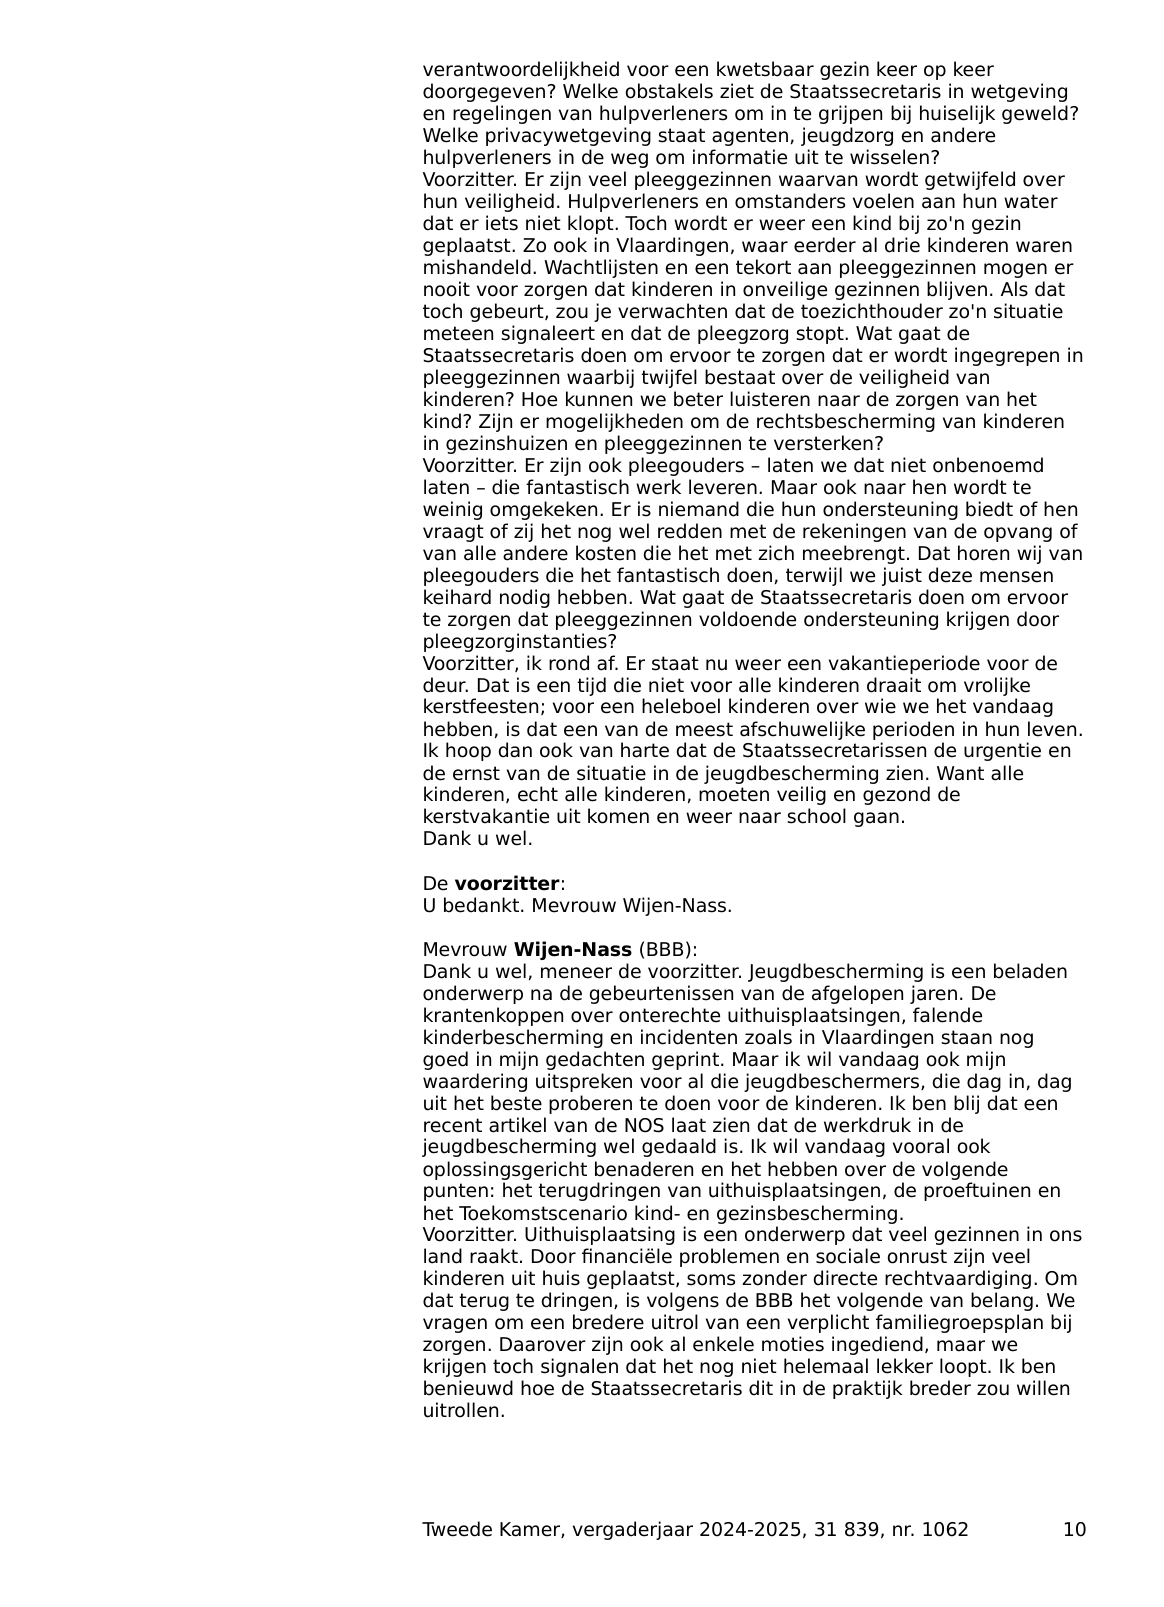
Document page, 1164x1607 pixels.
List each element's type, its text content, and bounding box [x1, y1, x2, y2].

text Mevrouw Wijen-Nass (BBB): [422, 939, 1087, 961]
text Voorzitter. Er zijn ook pleegouders – laten we dat niet onbenoemd laten – die fantastisch werk leveren. Maar ook naar hen wordt te weinig omgekeken. Er is niemand die hun ondersteuning biedt of hen vraagt of zij het nog wel redden met de rekeningen van de opvang of van alle andere kosten die het met zich meebrengt. Dat horen wij van pleegouders die het fantastisch doen, terwijl we juist deze mensen keihard nodig hebben. Wat gaat de Staatssecretaris doen om ervoor te zorgen dat pleeggezinnen voldoende ondersteuning krijgen door pleegzorginstanties? [422, 455, 1087, 652]
text Dank u wel, meneer de voorzitter. Jeugdbescherming is een beladen onderwerp na de gebeurtenissen van de afgelopen jaren. De krantenkoppen over onterechte uithuisplaatsingen, falende kinderbescherming en incidenten zoals in Vlaardingen staan nog goed in mijn gedachten geprint. Maar ik wil vandaag ook mijn waardering uitspreken voor al die jeugdbeschermers, die dag in, dag uit het beste proberen te doen voor de kinderen. Ik ben blij dat een recent artikel van de NOS laat zien dat de werkdruk in de jeugdbescherming wel gedaald is. Ik wil vandaag vooral ook oplossingsgericht benaderen en het hebben over de volgende punten: het terugdringen van uithuisplaatsingen, de proeftuinen en het Toekomstscenario kind- en gezinsbescherming. [422, 961, 1087, 1224]
text verantwoordelijkheid voor een kwetsbaar gezin keer op keer doorgegeven? Welke obstakels ziet de Staatssecretaris in wetgeving en regelingen van hulpverleners om in te grijpen bij huiselijk geweld? Welke privacywetgeving staat agenten, jeugdzorg en andere hulpverleners in de weg om informatie uit te wisselen? [422, 59, 1087, 169]
text Dank u wel. [422, 828, 1087, 850]
text U bedankt. Mevrouw Wijen-Nass. [422, 894, 1087, 916]
text Voorzitter, ik rond af. Er staat nu weer een vakantieperiode voor de deur. Dat is een tijd die niet voor alle kinderen draait om vrolijke kerstfeesten; voor een heleboel kinderen over wie we het vandaag hebben, is dat een van de meest afschuwelijke perioden in hun leven. Ik hoop dan ook van harte dat de Staatssecretarissen de urgentie en de ernst van de situatie in de jeugdbescherming zien. Want alle kinderen, echt alle kinderen, moeten veilig en gezond de kerstvakantie uit komen en weer naar school gaan. [422, 652, 1087, 828]
text Voorzitter. Uithuisplaatsing is een onderwerp dat veel gezinnen in ons land raakt. Door financiële problemen en sociale onrust zijn veel kinderen uit huis geplaatst, soms zonder directe rechtvaardiging. Om dat terug te dringen, is volgens de BBB het volgende van belang. We vragen om een bredere uitrol van een verplicht familiegroepsplan bij zorgen. Daarover zijn ook al enkele moties ingediend, maar we krijgen toch signalen dat het nog niet helemaal lekker loopt. Ik ben benieuwd hoe de Staatssecretaris dit in de praktijk breder zou willen uitrollen. [422, 1224, 1087, 1422]
text Voorzitter. Er zijn veel pleeggezinnen waarvan wordt getwijfeld over hun veiligheid. Hulpverleners en omstanders voelen aan hun water dat er iets niet klopt. Toch wordt er weer een kind bij zo'n gezin geplaatst. Zo ook in Vlaardingen, waar eerder al drie kinderen waren mishandeld. Wachtlijsten en een tekort aan pleeggezinnen mogen er nooit voor zorgen dat kinderen in onveilige gezinnen blijven. Als dat toch gebeurt, zou je verwachten dat de toezichthouder zo'n situatie meteen signaleert en dat de pleegzorg stopt. Wat gaat de Staatssecretaris doen om ervoor te zorgen dat er wordt ingegrepen in pleeggezinnen waarbij twijfel bestaat over de veiligheid van kinderen? Hoe kunnen we beter luisteren naar de zorgen van het kind? Zijn er mogelijkheden om de rechtsbescherming van kinderen in gezinshuizen en pleeggezinnen te versterken? [422, 169, 1087, 455]
text De voorzitter: [422, 872, 1087, 894]
